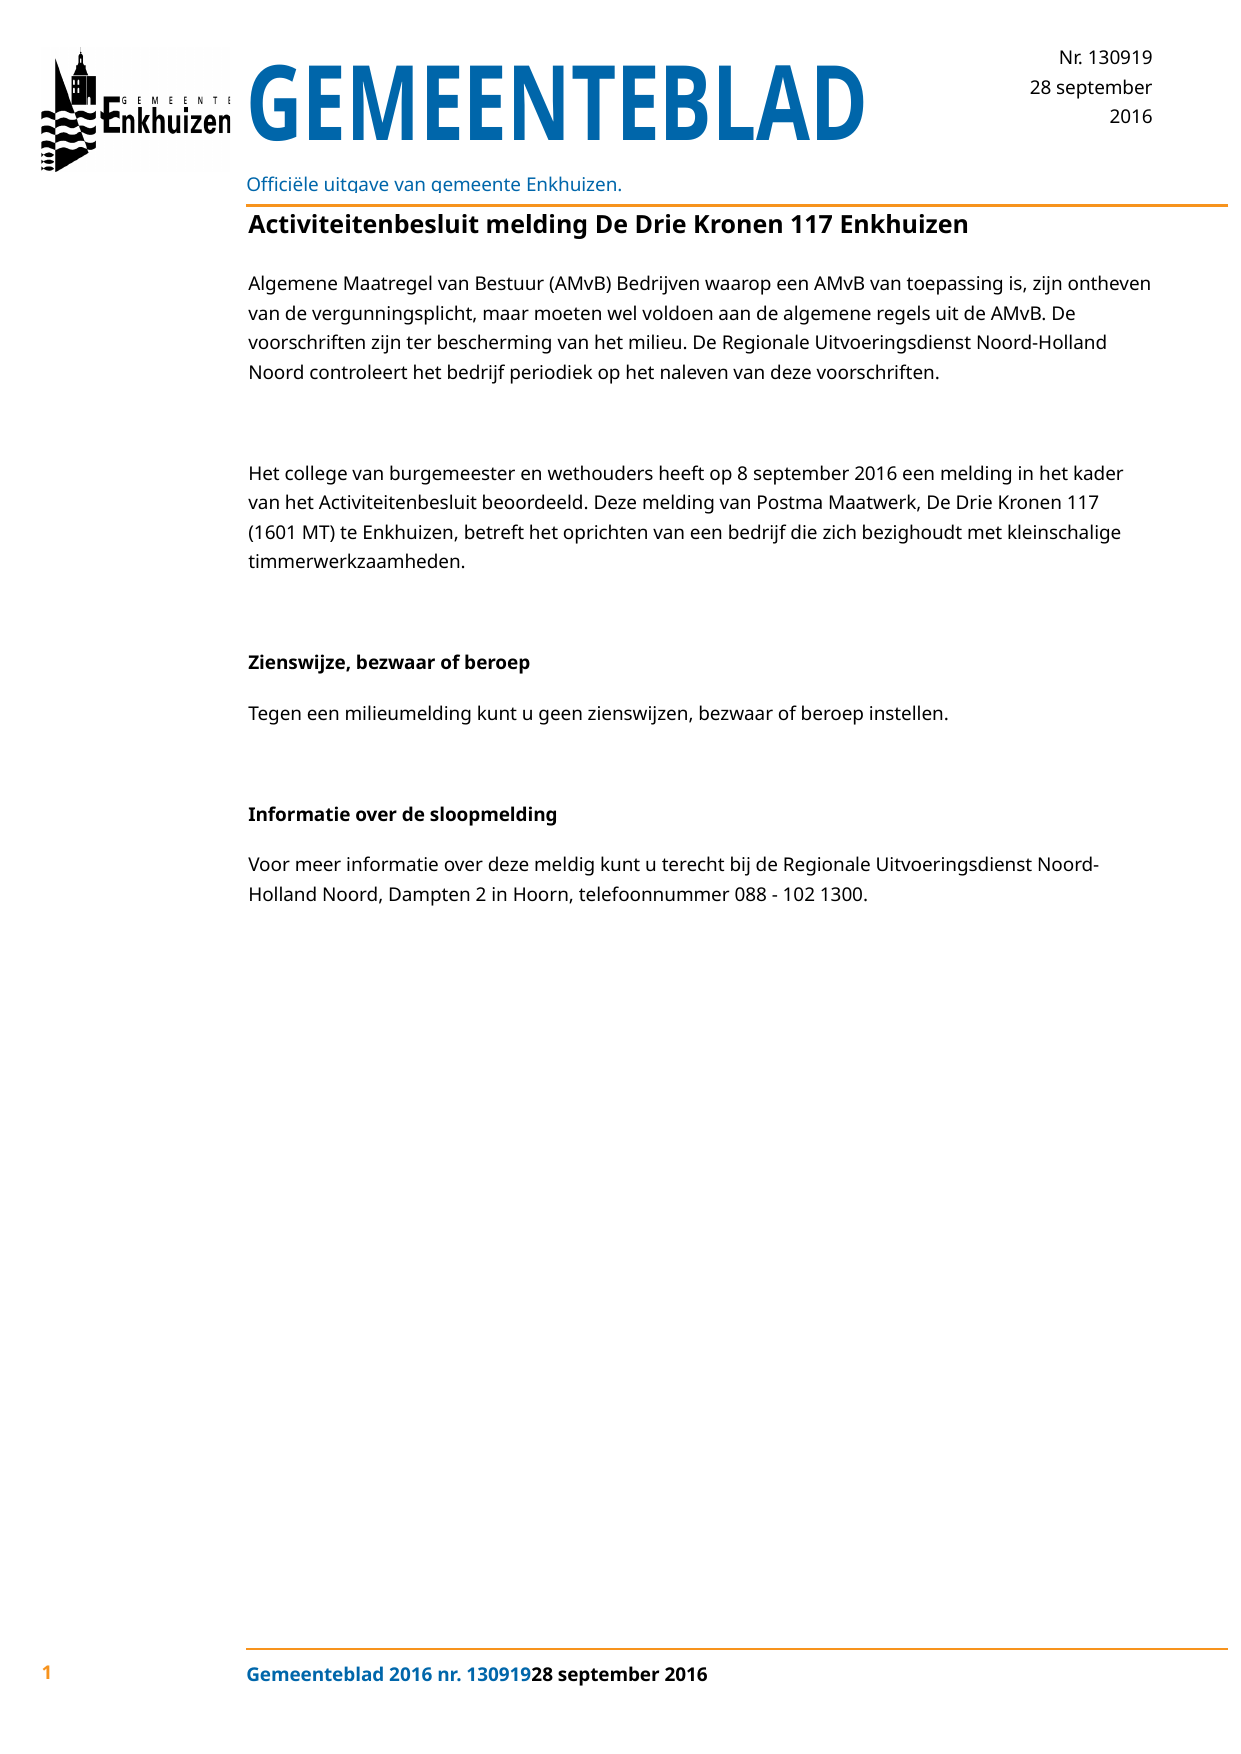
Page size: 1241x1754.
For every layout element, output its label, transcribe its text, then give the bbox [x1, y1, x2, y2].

text Informatie over de sloopmelding [248, 801, 1152, 826]
text Algemene Maatregel van Bestuur (AMvB) Bedrijven waarop een AMvB van toepassing is, zijn ontheven van de vergunningsplicht, maar moeten wel voldoen aan de algemene regels uit de AMvB. De voorschriften zijn ter bescherming van het milieu. De Regionale Uitvoeringsdienst Noord-Holland Noord controleert het bedrijf periodiek op het naleven van deze voorschriften. [248, 270, 1152, 385]
text Voor meer informatie over deze meldig kunt u terecht bij de Regionale Uitvoeringsdienst Noord-Holland Noord, Dampten 2 in Hoorn, telefoonnummer 088 - 102 1300. [248, 851, 1152, 906]
text Activiteitenbesluit melding De Drie Kronen 117 Enkhuizen [248, 207, 1152, 241]
text Zienswijze, bezwaar of beroep [248, 649, 1152, 675]
text Het college van burgemeester en wethouders heeft op 8 september 2016 een melding in het kader van het Activiteitenbesluit beoordeeld. Deze melding van Postma Maatwerk, De Drie Kronen 117 (1601 MT) te Enkhuizen, betreft het oprichten van een bedrijf die zich bezighoudt met kleinschalige timmerwerkzaamheden. [248, 460, 1152, 574]
picture [41, 47, 231, 172]
text Tegen een milieumelding kunt u geen zienswijzen, bezwaar of beroep instellen. [248, 700, 1152, 726]
